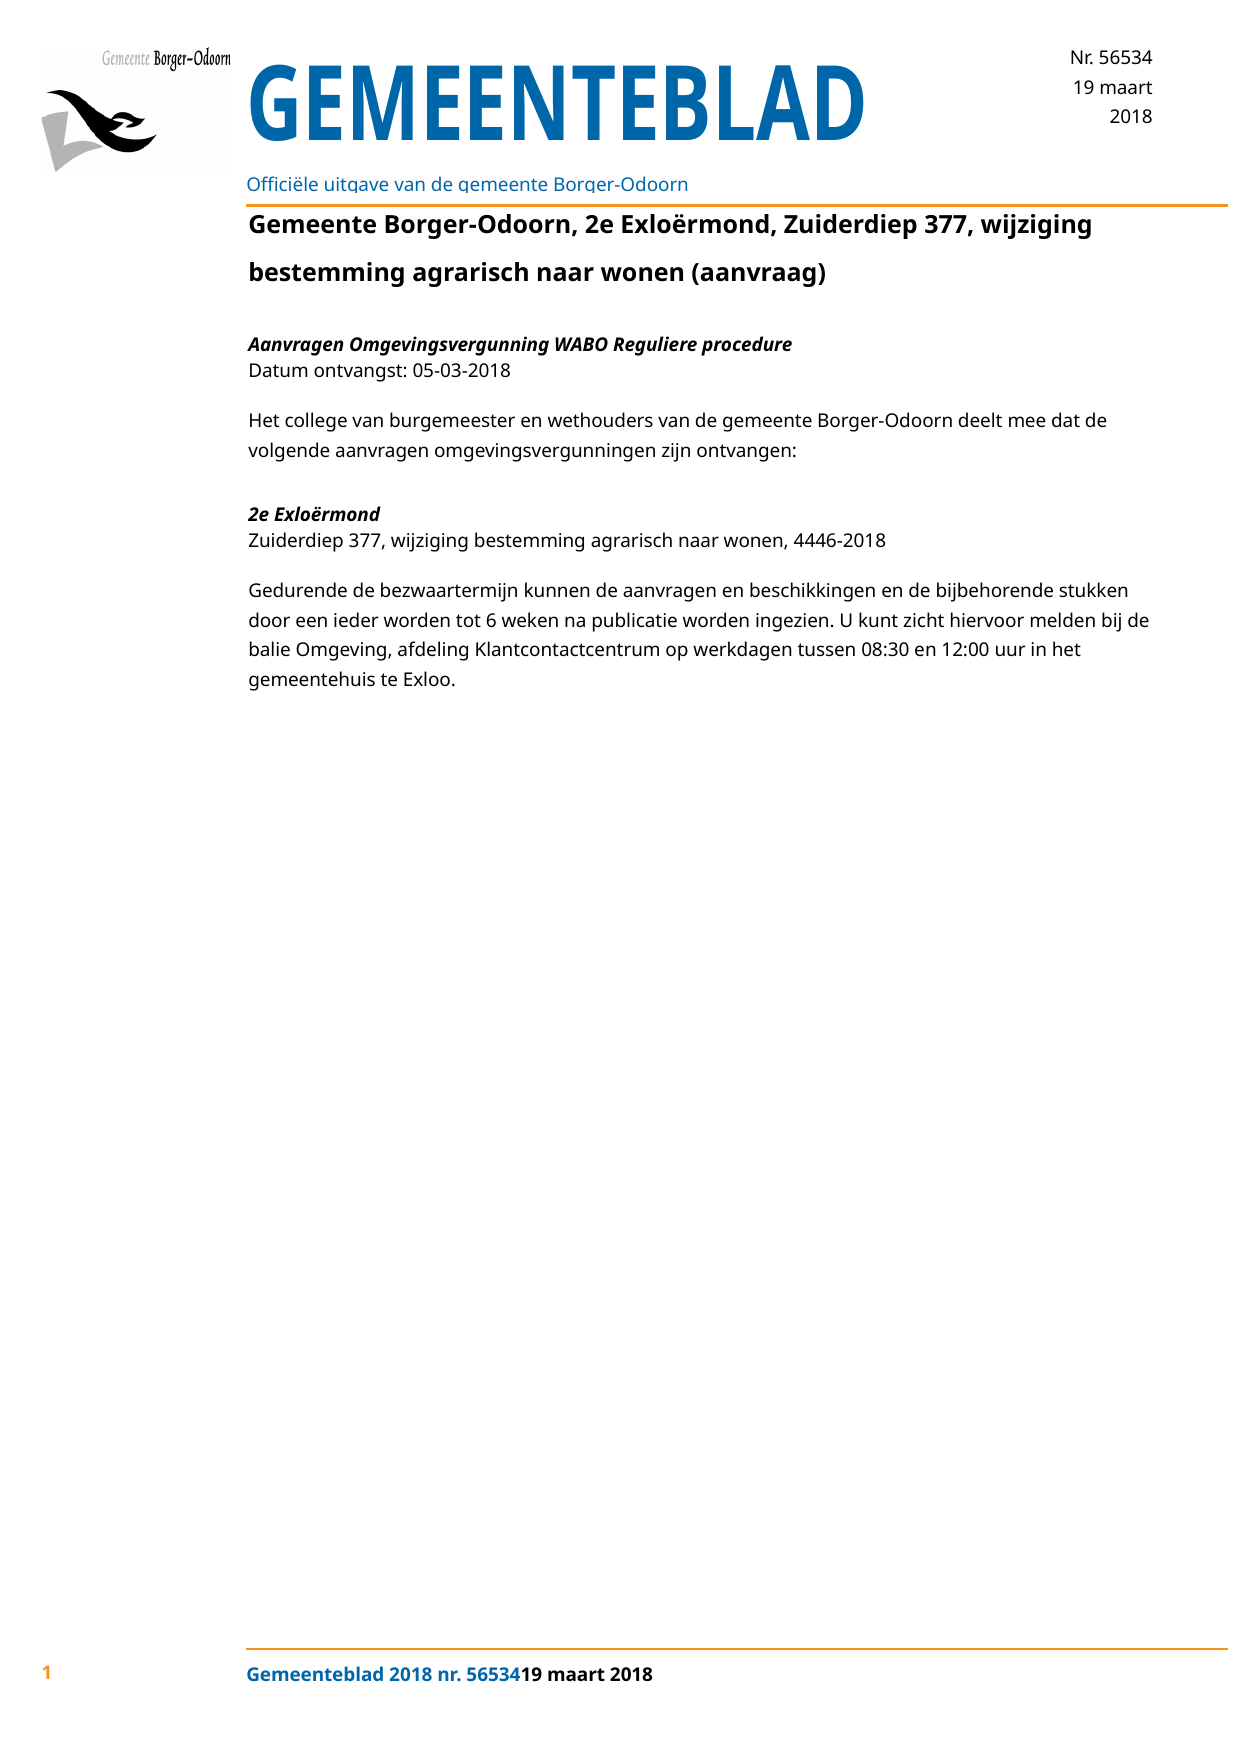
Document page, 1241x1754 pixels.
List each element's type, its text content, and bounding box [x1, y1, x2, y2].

text Gemeente Borger-Odoorn, 2e Exloërmond, Zuiderdiep 377, wijziging bestemming agrarisch naar wonen (aanvraag) [248, 207, 1152, 288]
text Zuiderdiep 377, wijziging bestemming agrarisch naar wonen, 4446-2018 [248, 527, 1152, 553]
text Aanvragen Omgevingsvergunning WABO Reguliere procedure [248, 331, 1152, 357]
text Gedurende de bezwaartermijn kunnen de aanvragen en beschikkingen en de bijbehorende stukken door een ieder worden tot 6 weken na publicatie worden ingezien. U kunt zicht hiervoor melden bij de balie Omgeving, afdeling Klantcontactcentrum op werkdagen tussen 08:30 en 12:00 uur in het gemeentehuis te Exloo. [248, 577, 1152, 692]
text Het college van burgemeester en wethouders van de gemeente Borger-Odoorn deelt mee dat de volgende aanvragen omgevingsvergunningen zijn ontvangen: [248, 408, 1152, 463]
text 2e Exloërmond [248, 501, 1152, 527]
text Datum ontvangst: 05-03-2018 [248, 357, 1152, 383]
picture [41, 47, 231, 172]
